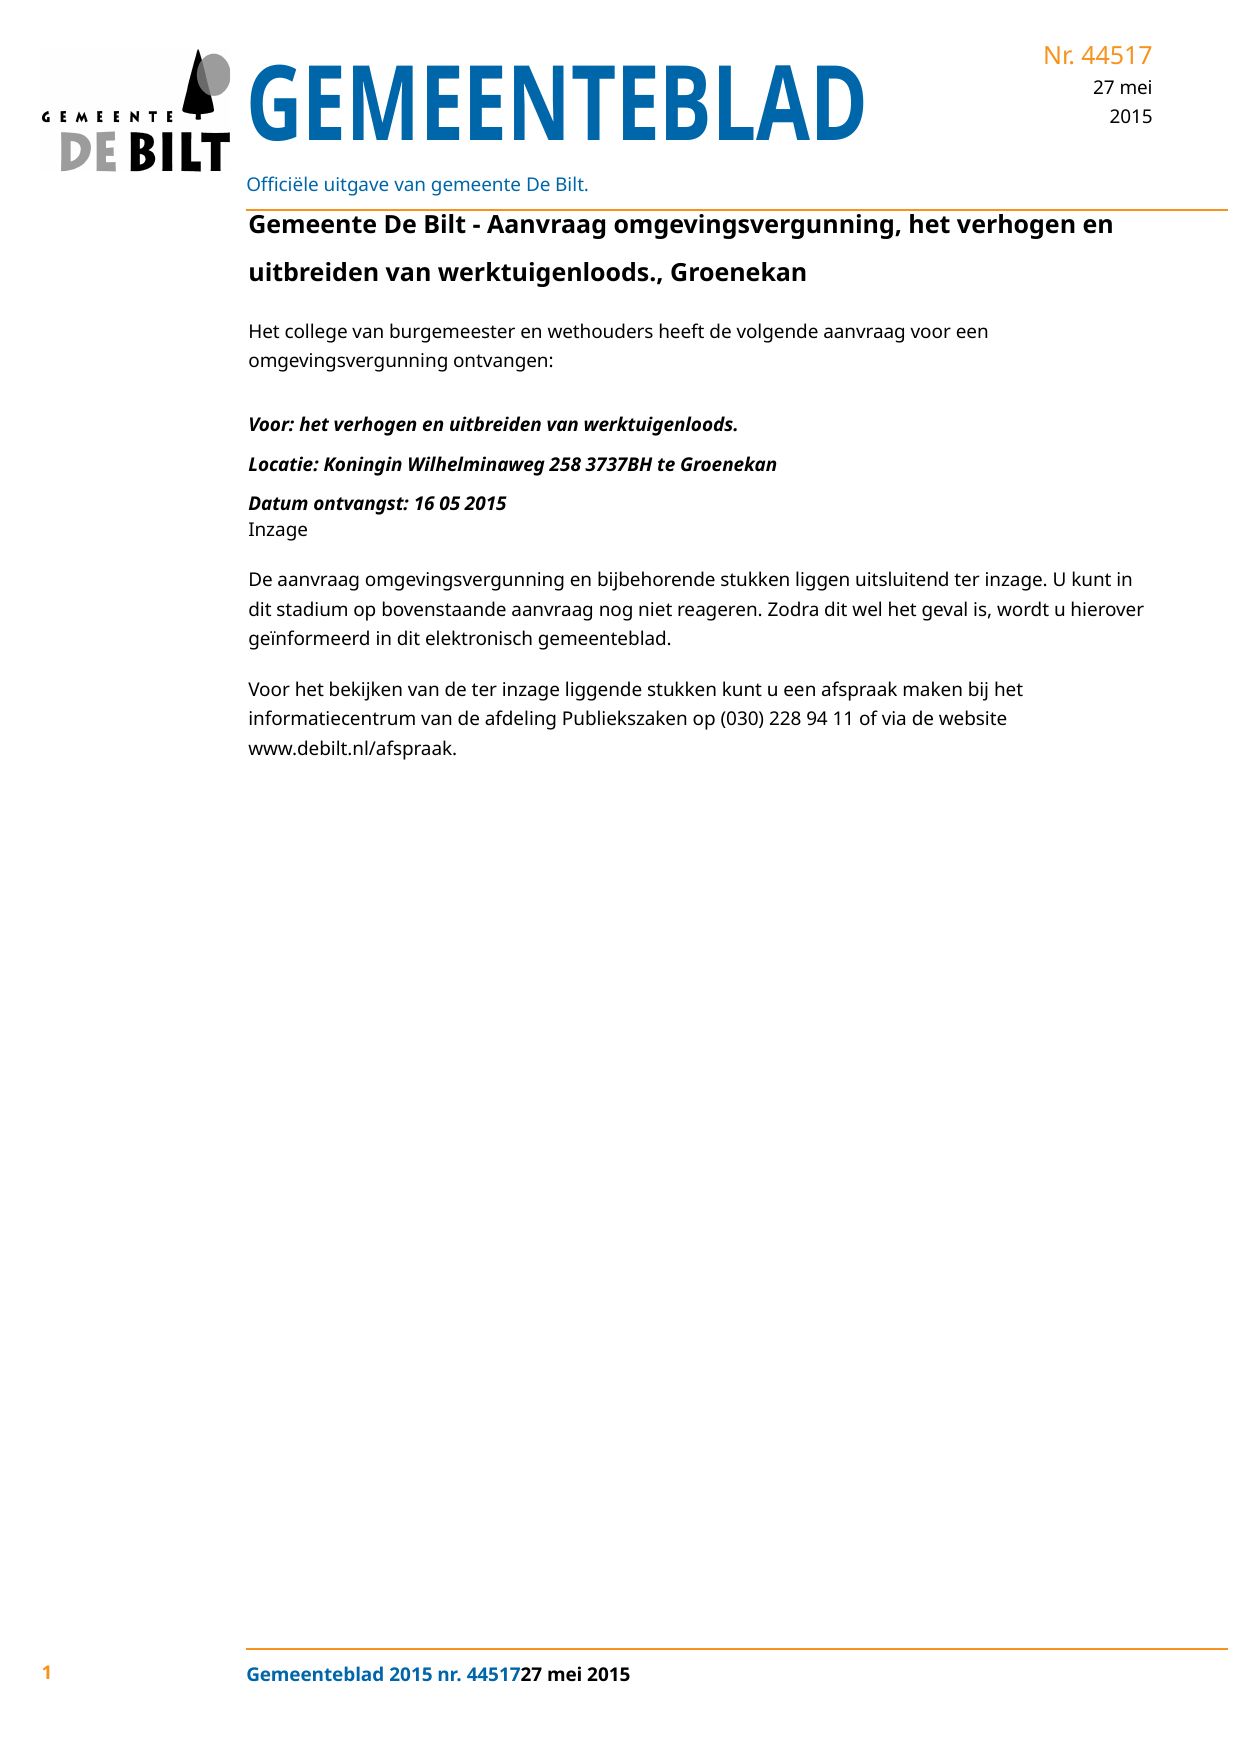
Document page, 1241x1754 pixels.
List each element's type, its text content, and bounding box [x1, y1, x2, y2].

text Inzage [248, 516, 1152, 541]
text Voor: het verhogen en uitbreiden van werktuigenloods. [248, 411, 1152, 437]
text Voor het bekijken van de ter inzage liggende stukken kunt u een afspraak maken bij het informatiecentrum van de afdeling Publiekszaken op (030) 228 94 11 of via de website www.debilt.nl/afspraak. [248, 676, 1152, 761]
text Het college van burgemeester en wethouders heeft de volgende aanvraag voor een omgevingsvergunning ontvangen: [248, 318, 1152, 373]
text De aanvraag omgevingsvergunning en bijbehorende stukken liggen uitsluitend ter inzage. U kunt in dit stadium op bovenstaande aanvraag nog niet reageren. Zodra dit wel het geval is, wordt u hierover geïnformeerd in dit elektronisch gemeenteblad. [248, 566, 1152, 651]
text Datum ontvangst: 16 05 2015 [248, 490, 1152, 516]
text Locatie: Koningin Wilhelminaweg 258 3737BH te Groenekan [248, 451, 1152, 476]
picture [41, 47, 231, 172]
text Gemeente De Bilt - Aanvraag omgevingsvergunning, het verhogen en uitbreiden van werktuigenloods., Groenekan [248, 211, 1152, 288]
